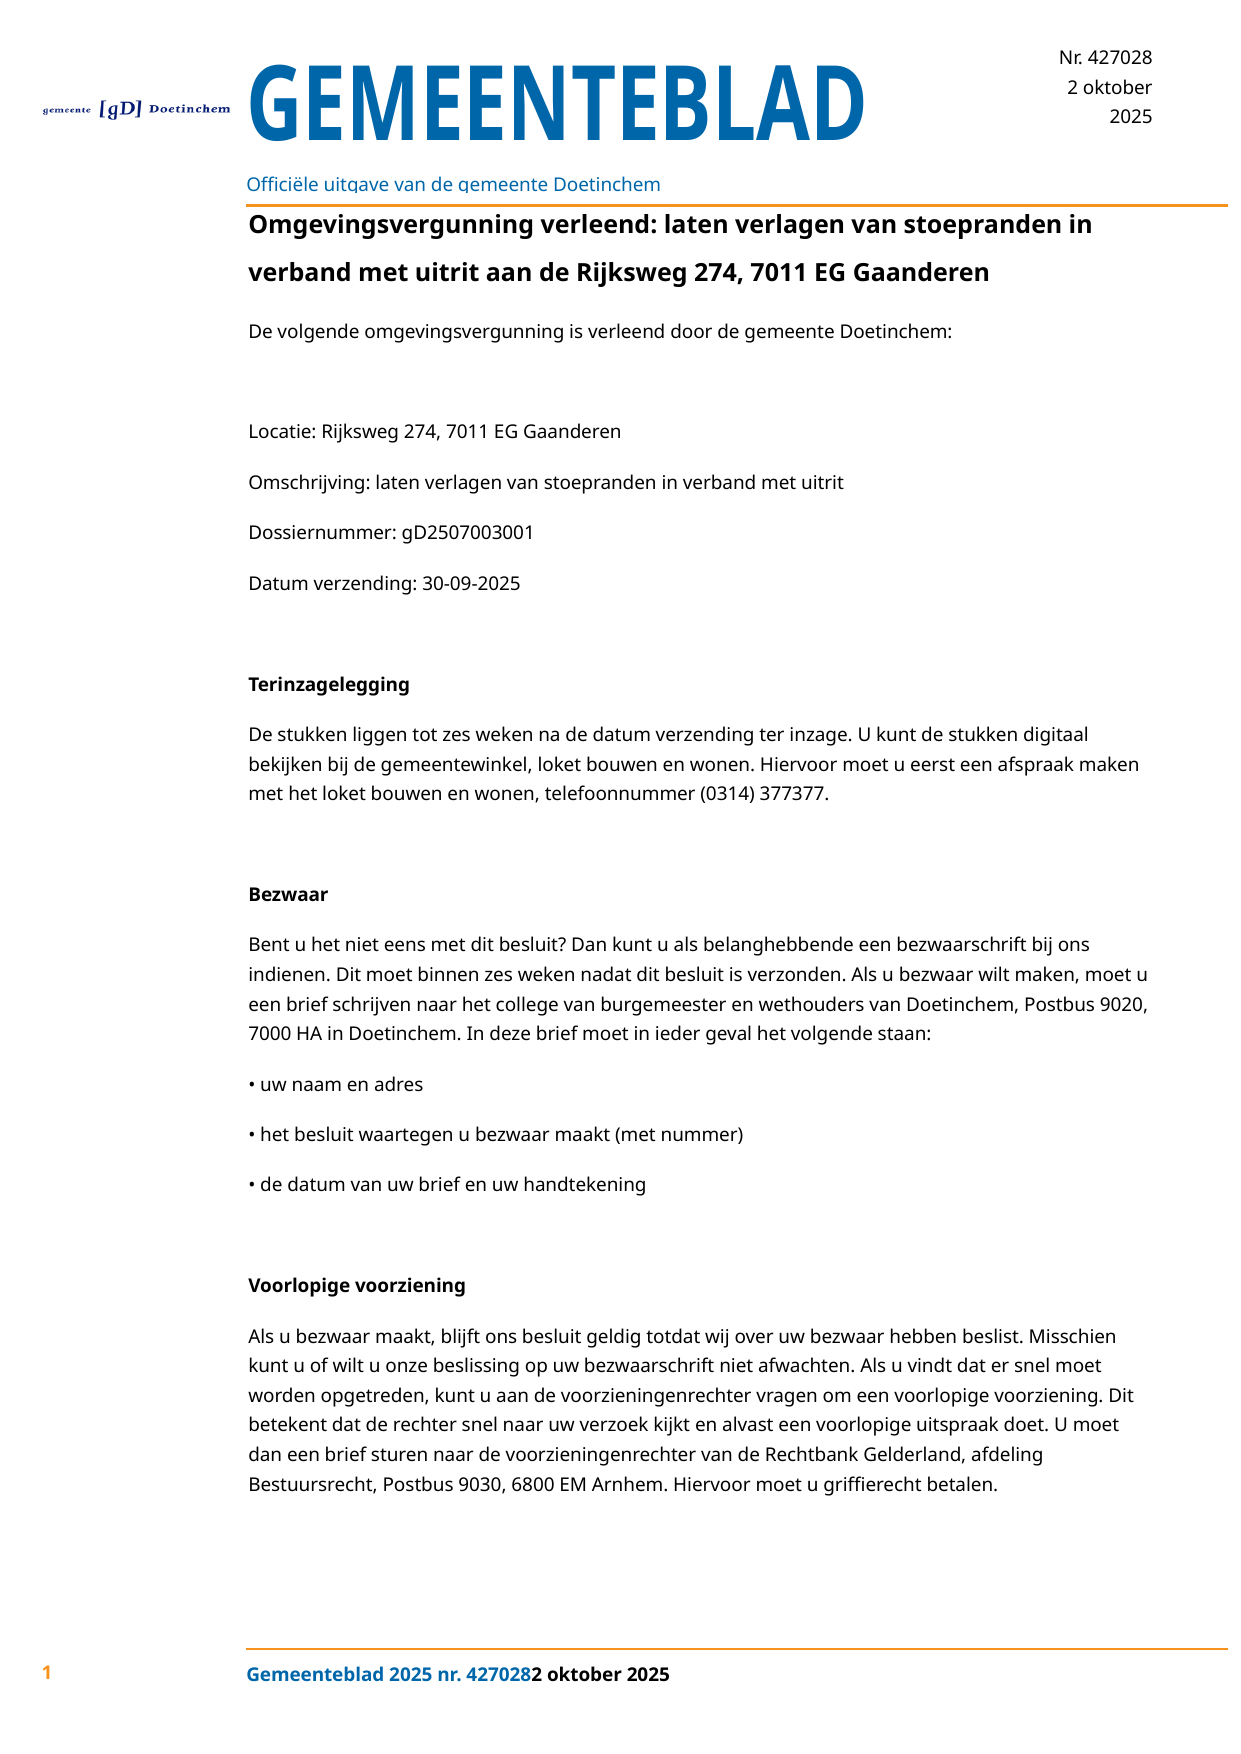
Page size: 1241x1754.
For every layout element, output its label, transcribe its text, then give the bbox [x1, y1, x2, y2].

text Datum verzending: 30-09-2025 [248, 570, 1152, 596]
text Omgevingsvergunning verleend: laten verlagen van stoepranden in verband met uitrit aan de Rijksweg 274, 7011 EG Gaanderen [248, 207, 1152, 288]
text • uw naam en adres [248, 1071, 1152, 1097]
text Terinzagelegging [248, 671, 1152, 697]
text • de datum van uw brief en uw handtekening [248, 1172, 1152, 1197]
text Bezwaar [248, 881, 1152, 907]
text Voorlopige voorziening [248, 1272, 1152, 1298]
picture [41, 47, 231, 172]
text • het besluit waartegen u bezwaar maakt (met nummer) [248, 1121, 1152, 1147]
text Dossiernummer: gD2507003001 [248, 519, 1152, 545]
text Locatie: Rijksweg 274, 7011 EG Gaanderen [248, 419, 1152, 444]
text Bent u het niet eens met dit besluit? Dan kunt u als belanghebbende een bezwaarschrift bij ons indienen. Dit moet binnen zes weken nadat dit besluit is verzonden. Als u bezwaar wilt maken, moet u een brief schrijven naar het college van burgemeester en wethouders van Doetinchem, Postbus 9020, 7000 HA in Doetinchem. In deze brief moet in ieder geval het volgende staan: [248, 932, 1152, 1046]
text De stukken liggen tot zes weken na de datum verzending ter inzage. U kunt de stukken digitaal bekijken bij de gemeentewinkel, loket bouwen en wonen. Hiervoor moet u eerst een afspraak maken met het loket bouwen en wonen, telefoonnummer (0314) 377377. [248, 721, 1152, 806]
text Omschrijving: laten verlagen van stoepranden in verband met uitrit [248, 469, 1152, 495]
text De volgende omgevingsvergunning is verleend door de gemeente Doetinchem: [248, 318, 1152, 344]
text Als u bezwaar maakt, blijft ons besluit geldig totdat wij over uw bezwaar hebben beslist. Misschien kunt u of wilt u onze beslissing op uw bezwaarschrift niet afwachten. Als u vindt dat er snel moet worden opgetreden, kunt u aan de voorzieningenrechter vragen om een voorlopige voorziening. Dit betekent dat de rechter snel naar uw verzoek kijkt en alvast een voorlopige uitspraak doet. U moet dan een brief sturen naar de voorzieningenrechter van de Rechtbank Gelderland, afdeling Bestuursrecht, Postbus 9030, 6800 EM Arnhem. Hiervoor moet u griffierecht betalen. [248, 1323, 1152, 1497]
